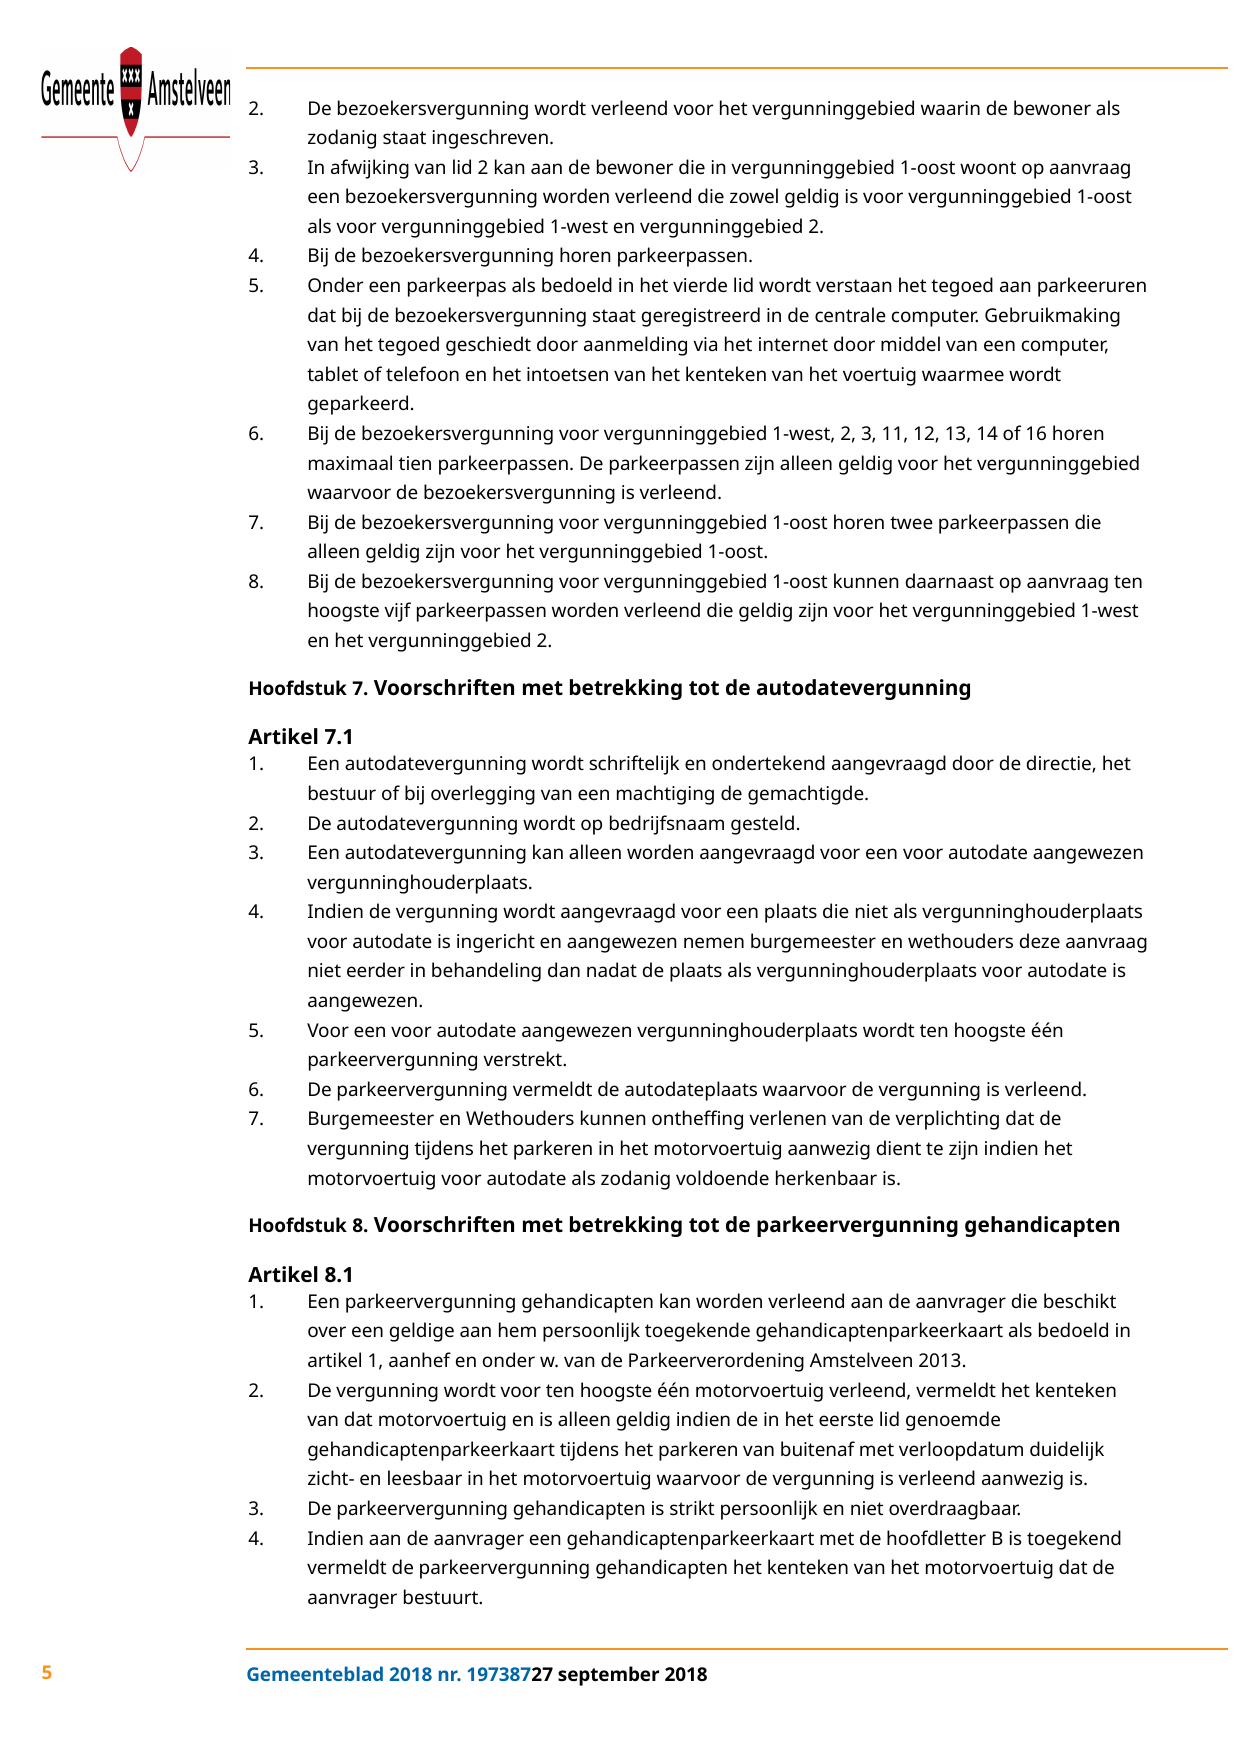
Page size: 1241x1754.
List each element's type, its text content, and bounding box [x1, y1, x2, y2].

list Burgemeester en Wethouders kunnen ontheffing verlenen van de verplichting dat de vergunning tijdens het parkeren in het motorvoertuig aanwezig dient te zijn indien het motorvoertuig voor autodate als zodanig voldoende herkenbaar is. [248, 1106, 1152, 1191]
text Artikel 8.1 [248, 1260, 1152, 1288]
list De bezoekersvergunning wordt verleend voor het vergunninggebied waarin de bewoner als zodanig staat ingeschreven. [248, 95, 1152, 150]
text Artikel 7.1 [248, 722, 1152, 751]
list Voor een voor autodate aangewezen vergunninghouderplaats wordt ten hoogste één parkeervergunning verstrekt. [248, 1017, 1152, 1072]
list Een autodatevergunning kan alleen worden aangevraagd voor een voor autodate aangewezen vergunninghouderplaats. [248, 839, 1152, 895]
list De parkeervergunning gehandicapten is strikt persoonlijk en niet overdraagbaar. [248, 1495, 1152, 1521]
list Indien aan de aanvrager een gehandicaptenparkeerkaart met de hoofdletter B is toegekend vermeldt de parkeervergunning gehandicapten het kenteken van het motorvoertuig dat de aanvrager bestuurt. [248, 1525, 1152, 1610]
picture [41, 47, 231, 172]
list De vergunning wordt voor ten hoogste één motorvoertuig verleend, vermeldt het kenteken van dat motorvoertuig en is alleen geldig indien de in het eerste lid genoemde gehandicaptenparkeerkaart tijdens het parkeren van buitenaf met verloopdatum duidelijk zicht- en leesbaar in het motorvoertuig waarvoor de vergunning is verleend aanwezig is. [248, 1377, 1152, 1491]
text Hoofdstuk 8. Voorschriften met betrekking tot de parkeervergunning gehandicapten [248, 1210, 1152, 1239]
list Een autodatevergunning wordt schriftelijk en ondertekend aangevraagd door de directie, het bestuur of bij overlegging van een machtiging de gemachtigde. [248, 751, 1152, 806]
list Indien de vergunning wordt aangevraagd voor een plaats die niet als vergunninghouderplaats voor autodate is ingericht en aangewezen nemen burgemeester en wethouders deze aanvraag niet eerder in behandeling dan nadat de plaats als vergunninghouderplaats voor autodate is aangewezen. [248, 898, 1152, 1013]
list Bij de bezoekersvergunning horen parkeerpassen. [248, 243, 1152, 268]
list De parkeervergunning vermeldt de autodateplaats waarvoor de vergunning is verleend. [248, 1076, 1152, 1102]
list Bij de bezoekersvergunning voor vergunninggebied 1-oost kunnen daarnaast op aanvraag ten hoogste vijf parkeerpassen worden verleend die geldig zijn voor het vergunninggebied 1-west en het vergunninggebied 2. [248, 568, 1152, 653]
list Bij de bezoekersvergunning voor vergunninggebied 1-oost horen twee parkeerpassen die alleen geldig zijn voor het vergunninggebied 1-oost. [248, 509, 1152, 564]
list De autodatevergunning wordt op bedrijfsnaam gesteld. [248, 810, 1152, 836]
text Hoofdstuk 7. Voorschriften met betrekking tot de autodatevergunning [248, 673, 1152, 701]
list Onder een parkeerpas als bedoeld in het vierde lid wordt verstaan het tegoed aan parkeeruren dat bij de bezoekersvergunning staat geregistreerd in de centrale computer. Gebruikmaking van het tegoed geschiedt door aanmelding via het internet door middel van een computer, tablet of telefoon en het intoetsen van het kenteken van het voertuig waarmee wordt geparkeerd. [248, 272, 1152, 416]
list Een parkeervergunning gehandicapten kan worden verleend aan de aanvrager die beschikt over een geldige aan hem persoonlijk toegekende gehandicaptenparkeerkaart als bedoeld in artikel 1, aanhef en onder w. van de Parkeerverordening Amstelveen 2013. [248, 1288, 1152, 1373]
list In afwijking van lid 2 kan aan de bewoner die in vergunninggebied 1-oost woont op aanvraag een bezoekersvergunning worden verleend die zowel geldig is voor vergunninggebied 1-oost als voor vergunninggebied 1-west en vergunninggebied 2. [248, 154, 1152, 239]
list Bij de bezoekersvergunning voor vergunninggebied 1-west, 2, 3, 11, 12, 13, 14 of 16 horen maximaal tien parkeerpassen. De parkeerpassen zijn alleen geldig voor het vergunninggebied waarvoor de bezoekersvergunning is verleend. [248, 420, 1152, 505]
